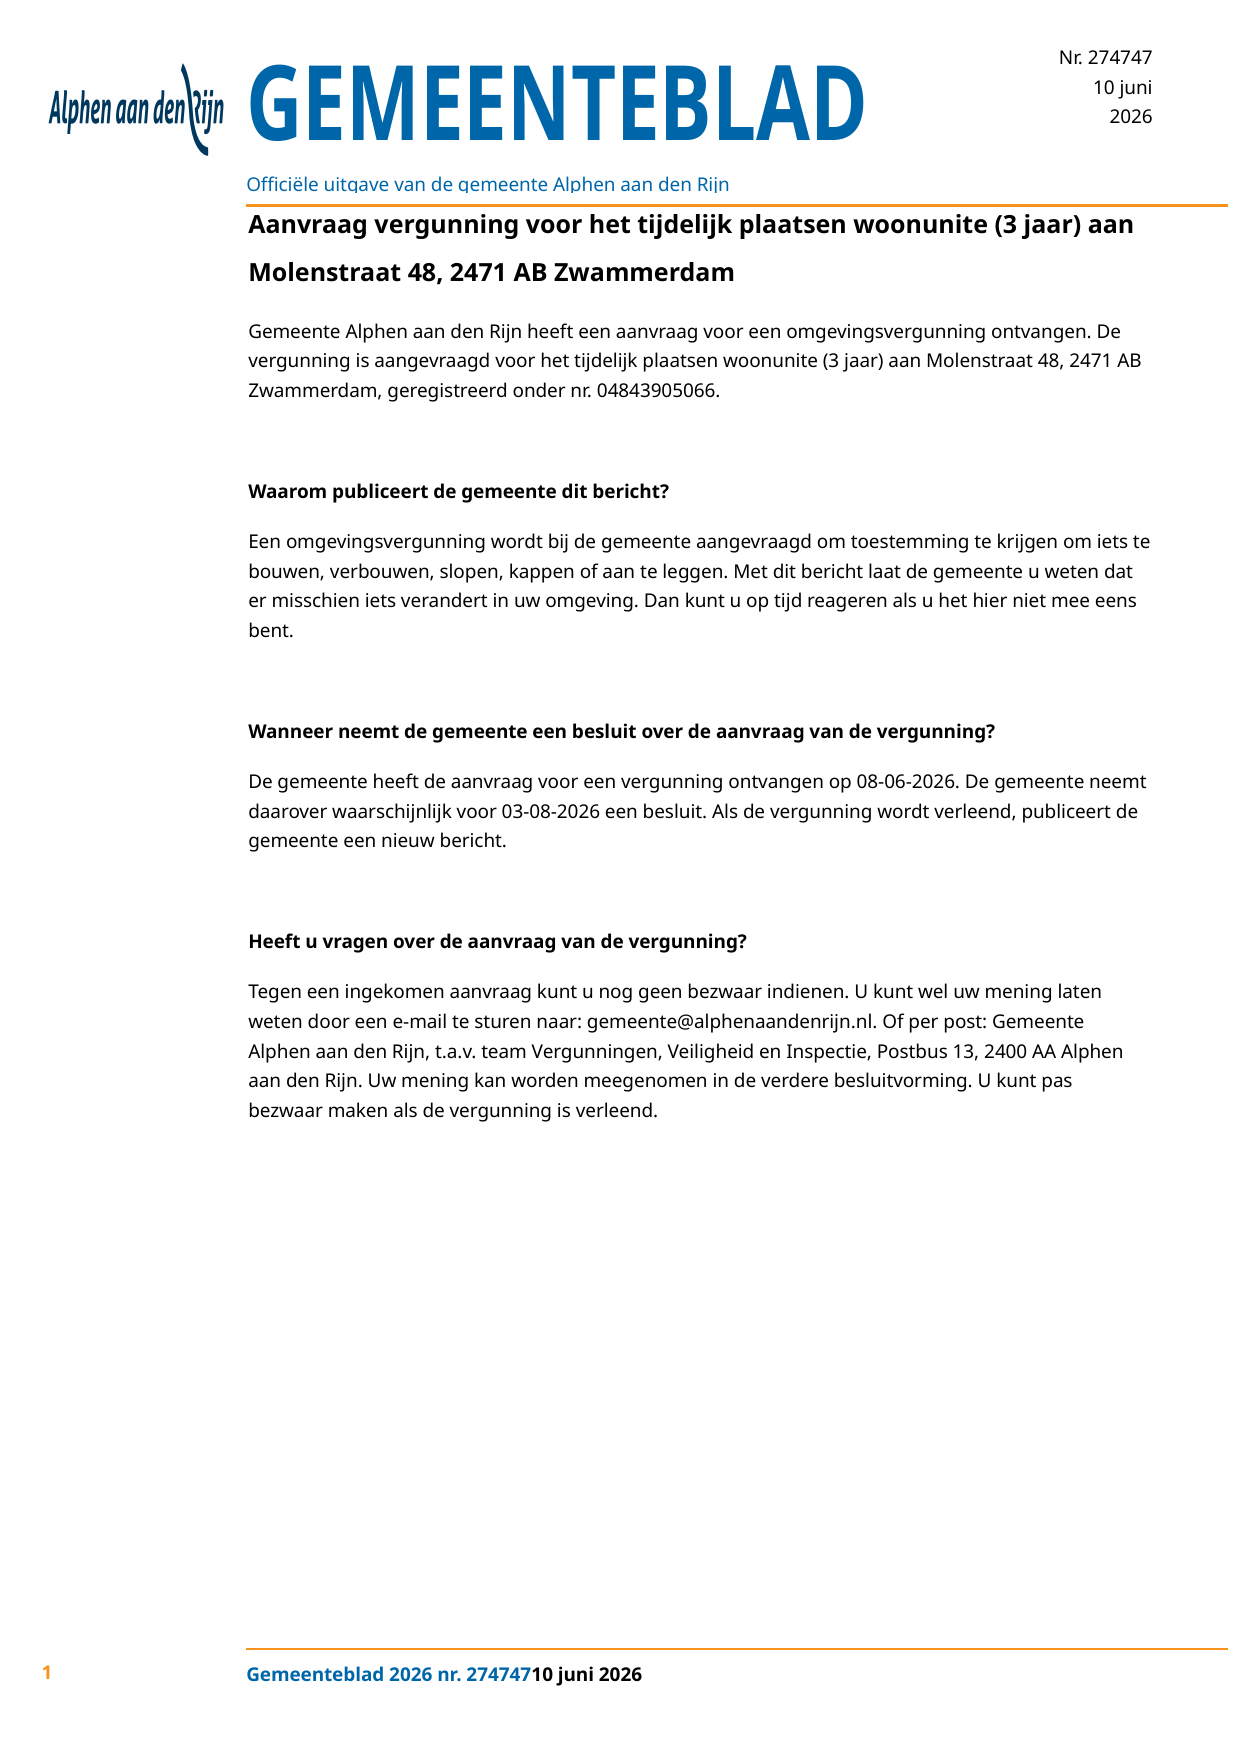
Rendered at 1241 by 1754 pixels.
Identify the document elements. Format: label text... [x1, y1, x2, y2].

text Gemeente Alphen aan den Rijn heeft een aanvraag voor een omgevingsvergunning ontvangen. De vergunning is aangevraagd voor het tijdelijk plaatsen woonunite (3 jaar) aan Molenstraat 48, 2471 AB Zwammerdam, geregistreerd onder nr. 04843905066. [248, 318, 1152, 403]
text Tegen een ingekomen aanvraag kunt u nog geen bezwaar indienen. U kunt wel uw mening laten weten door een e-mail te sturen naar: gemeente@alphenaandenrijn.nl. Of per post: Gemeente Alphen aan den Rijn, t.a.v. team Vergunningen, Veiligheid en Inspectie, Postbus 13, 2400 AA Alphen aan den Rijn. Uw mening kan worden meegenomen in de verdere besluitvorming. U kunt pas bezwaar maken als de vergunning is verleend. [248, 979, 1152, 1123]
text Een omgevingsvergunning wordt bij de gemeente aangevraagd om toestemming te krijgen om iets te bouwen, verbouwen, slopen, kappen of aan te leggen. Met dit bericht laat de gemeente u weten dat er misschien iets verandert in uw omgeving. Dan kunt u op tijd reageren als u het hier niet mee eens bent. [248, 528, 1152, 643]
text Heeft u vragen over de aanvraag van de vergunning? [248, 928, 1152, 954]
text Wanneer neemt de gemeente een besluit over de aanvraag van de vergunning? [248, 718, 1152, 744]
text De gemeente heeft de aanvraag voor een vergunning ontvangen op 08-06-2026. De gemeente neemt daarover waarschijnlijk voor 03-08-2026 een besluit. Als de vergunning wordt verleend, publiceert de gemeente een nieuw bericht. [248, 768, 1152, 853]
text Waarom publiceert de gemeente dit bericht? [248, 478, 1152, 504]
text Aanvraag vergunning voor het tijdelijk plaatsen woonunite (3 jaar) aan Molenstraat 48, 2471 AB Zwammerdam [248, 207, 1152, 288]
picture [41, 47, 231, 172]
